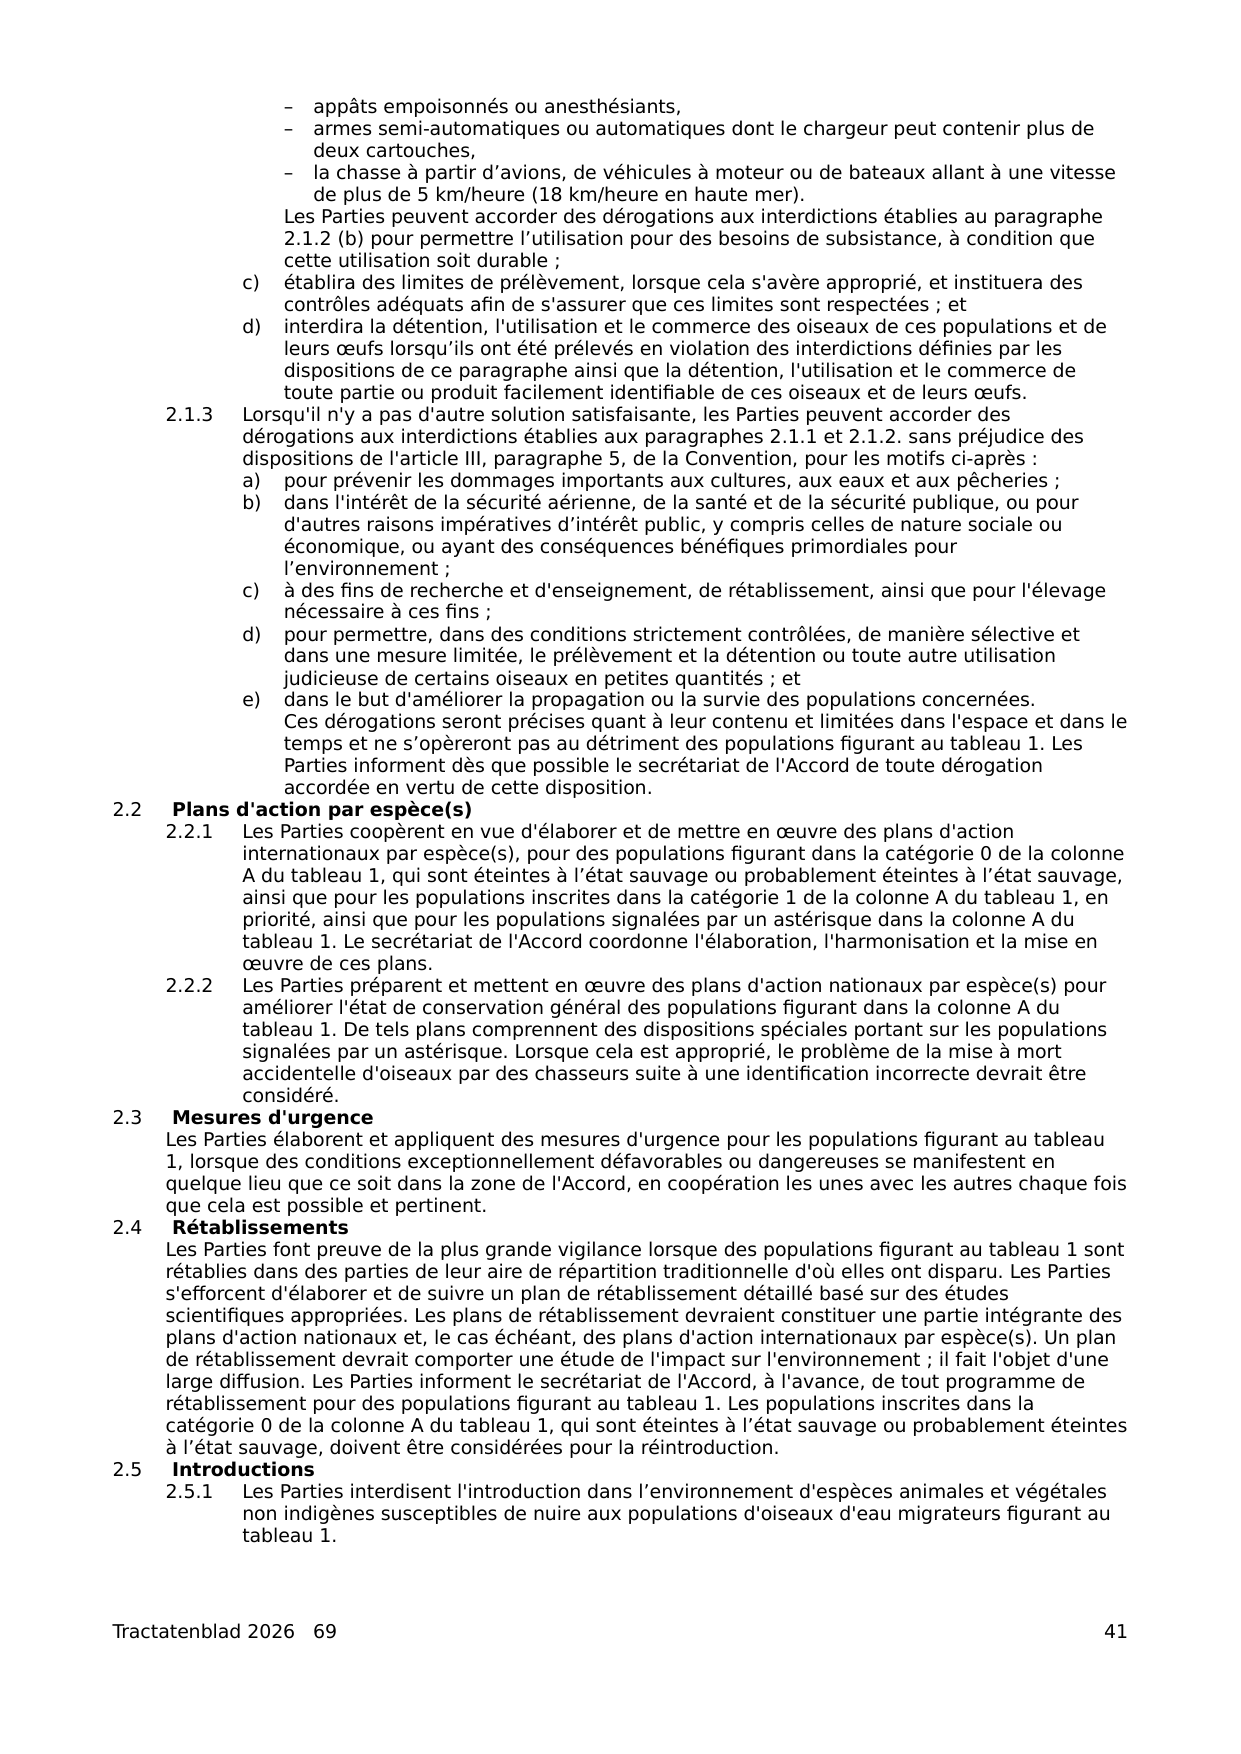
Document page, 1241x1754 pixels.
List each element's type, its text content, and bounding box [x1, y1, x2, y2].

text 2.2.2 Les Parties préparent et mettent en œuvre des plans d'action nationaux par espèce(s) pour améliorer l'état de conservation général des populations figurant dans la colonne A du tableau 1. De tels plans comprennent des dispositions spéciales portant sur les populations signalées par un astérisque. Lorsque cela est approprié, le problème de la mise à mort accidentelle d'oiseaux par des chasseurs suite à une identification incorrecte devrait être considéré. [165, 975, 1128, 1107]
text – appâts empoisonnés ou anesthésiants, [283, 96, 1128, 118]
text d) interdira la détention, l'utilisation et le commerce des oiseaux de ces populations et de leurs œufs lorsqu’ils ont été prélevés en violation des interdictions définies par les dispositions de ce paragraphe ainsi que la détention, l'utilisation et le commerce de toute partie ou produit facilement identifiable de ces oiseaux et de leurs œufs. [242, 316, 1128, 404]
text 2.5 Introductions [112, 1459, 1128, 1481]
text Les Parties peuvent accorder des dérogations aux interdictions établies au paragraphe 2.1.2 (b) pour permettre l’utilisation pour des besoins de subsistance, à condition que cette utilisation soit durable ; [283, 206, 1128, 272]
text 2.5.1 Les Parties interdisent l'introduction dans l’environnement d'espèces animales et végétales non indigènes susceptibles de nuire aux populations d'oiseaux d'eau migrateurs figurant au tableau 1. [165, 1481, 1128, 1547]
text b) dans l'intérêt de la sécurité aérienne, de la santé et de la sécurité publique, ou pour d'autres raisons impératives d’intérêt public, y compris celles de nature sociale ou économique, ou ayant des conséquences bénéfiques primordiales pour l’environnement ; [242, 492, 1128, 579]
text – armes semi-automatiques ou automatiques dont le chargeur peut contenir plus de deux cartouches, [283, 118, 1128, 162]
text a) pour prévenir les dommages importants aux cultures, aux eaux et aux pêcheries ; [242, 469, 1128, 492]
text 2.2 Plans d'action par espèce(s) [112, 799, 1128, 821]
text c) établira des limites de prélèvement, lorsque cela s'avère approprié, et instituera des contrôles adéquats afin de s'assurer que ces limites sont respectées ; et [242, 272, 1128, 316]
text d) pour permettre, dans des conditions strictement contrôlées, de manière sélective et dans une mesure limitée, le prélèvement et la détention ou toute autre utilisation judicieuse de certains oiseaux en petites quantités ; et [242, 623, 1128, 689]
text Les Parties font preuve de la plus grande vigilance lorsque des populations figurant au tableau 1 sont rétablies dans des parties de leur aire de répartition traditionnelle d'où elles ont disparu. Les Parties s'efforcent d'élaborer et de suivre un plan de rétablissement détaillé basé sur des études scientifiques appropriées. Les plans de rétablissement devraient constituer une partie intégrante des plans d'action nationaux et, le cas échéant, des plans d'action internationaux par espèce(s). Un plan de rétablissement devrait comporter une étude de l'impact sur l'environnement ; il fait l'objet d'une large diffusion. Les Parties informent le secrétariat de l'Accord, à l'avance, de tout programme de rétablissement pour des populations figurant au tableau 1. Les populations inscrites dans la catégorie 0 de la colonne A du tableau 1, qui sont éteintes à l’état sauvage ou probablement éteintes à l’état sauvage, doivent être considérées pour la réintroduction. [165, 1239, 1128, 1459]
text 2.3 Mesures d'urgence [112, 1107, 1128, 1129]
text – la chasse à partir d’avions, de véhicules à moteur ou de bateaux allant à une vitesse de plus de 5 km/heure (18 km/heure en haute mer). [283, 162, 1128, 206]
text e) dans le but d'améliorer la propagation ou la survie des populations concernées. [242, 689, 1128, 711]
text 2.2.1 Les Parties coopèrent en vue d'élaborer et de mettre en œuvre des plans d'action internationaux par espèce(s), pour des populations figurant dans la catégorie 0 de la colonne A du tableau 1, qui sont éteintes à l’état sauvage ou probablement éteintes à l’état sauvage, ainsi que pour les populations inscrites dans la catégorie 1 de la colonne A du tableau 1, en priorité, ainsi que pour les populations signalées par un astérisque dans la colonne A du tableau 1. Le secrétariat de l'Accord coordonne l'élaboration, l'harmonisation et la mise en œuvre de ces plans. [165, 821, 1128, 975]
text 2.4 Rétablissements [112, 1217, 1128, 1239]
text Les Parties élaborent et appliquent des mesures d'urgence pour les populations figurant au tableau 1, lorsque des conditions exceptionnellement défavorables ou dangereuses se manifestent en quelque lieu que ce soit dans la zone de l'Accord, en coopération les unes avec les autres chaque fois que cela est possible et pertinent. [165, 1129, 1128, 1217]
text c) à des fins de recherche et d'enseignement, de rétablissement, ainsi que pour l'élevage nécessaire à ces fins ; [242, 579, 1128, 623]
text 2.1.3 Lorsqu'il n'y a pas d'autre solution satisfaisante, les Parties peuvent accorder des dérogations aux interdictions établies aux paragraphes 2.1.1 et 2.1.2. sans préjudice des dispositions de l'article III, paragraphe 5, de la Convention, pour les motifs ci-après : [165, 404, 1128, 469]
text Ces dérogations seront précises quant à leur contenu et limitées dans l'espace et dans le temps et ne s’opèreront pas au détriment des populations figurant au tableau 1. Les Parties informent dès que possible le secrétariat de l'Accord de toute dérogation accordée en vertu de cette disposition. [283, 711, 1128, 799]
